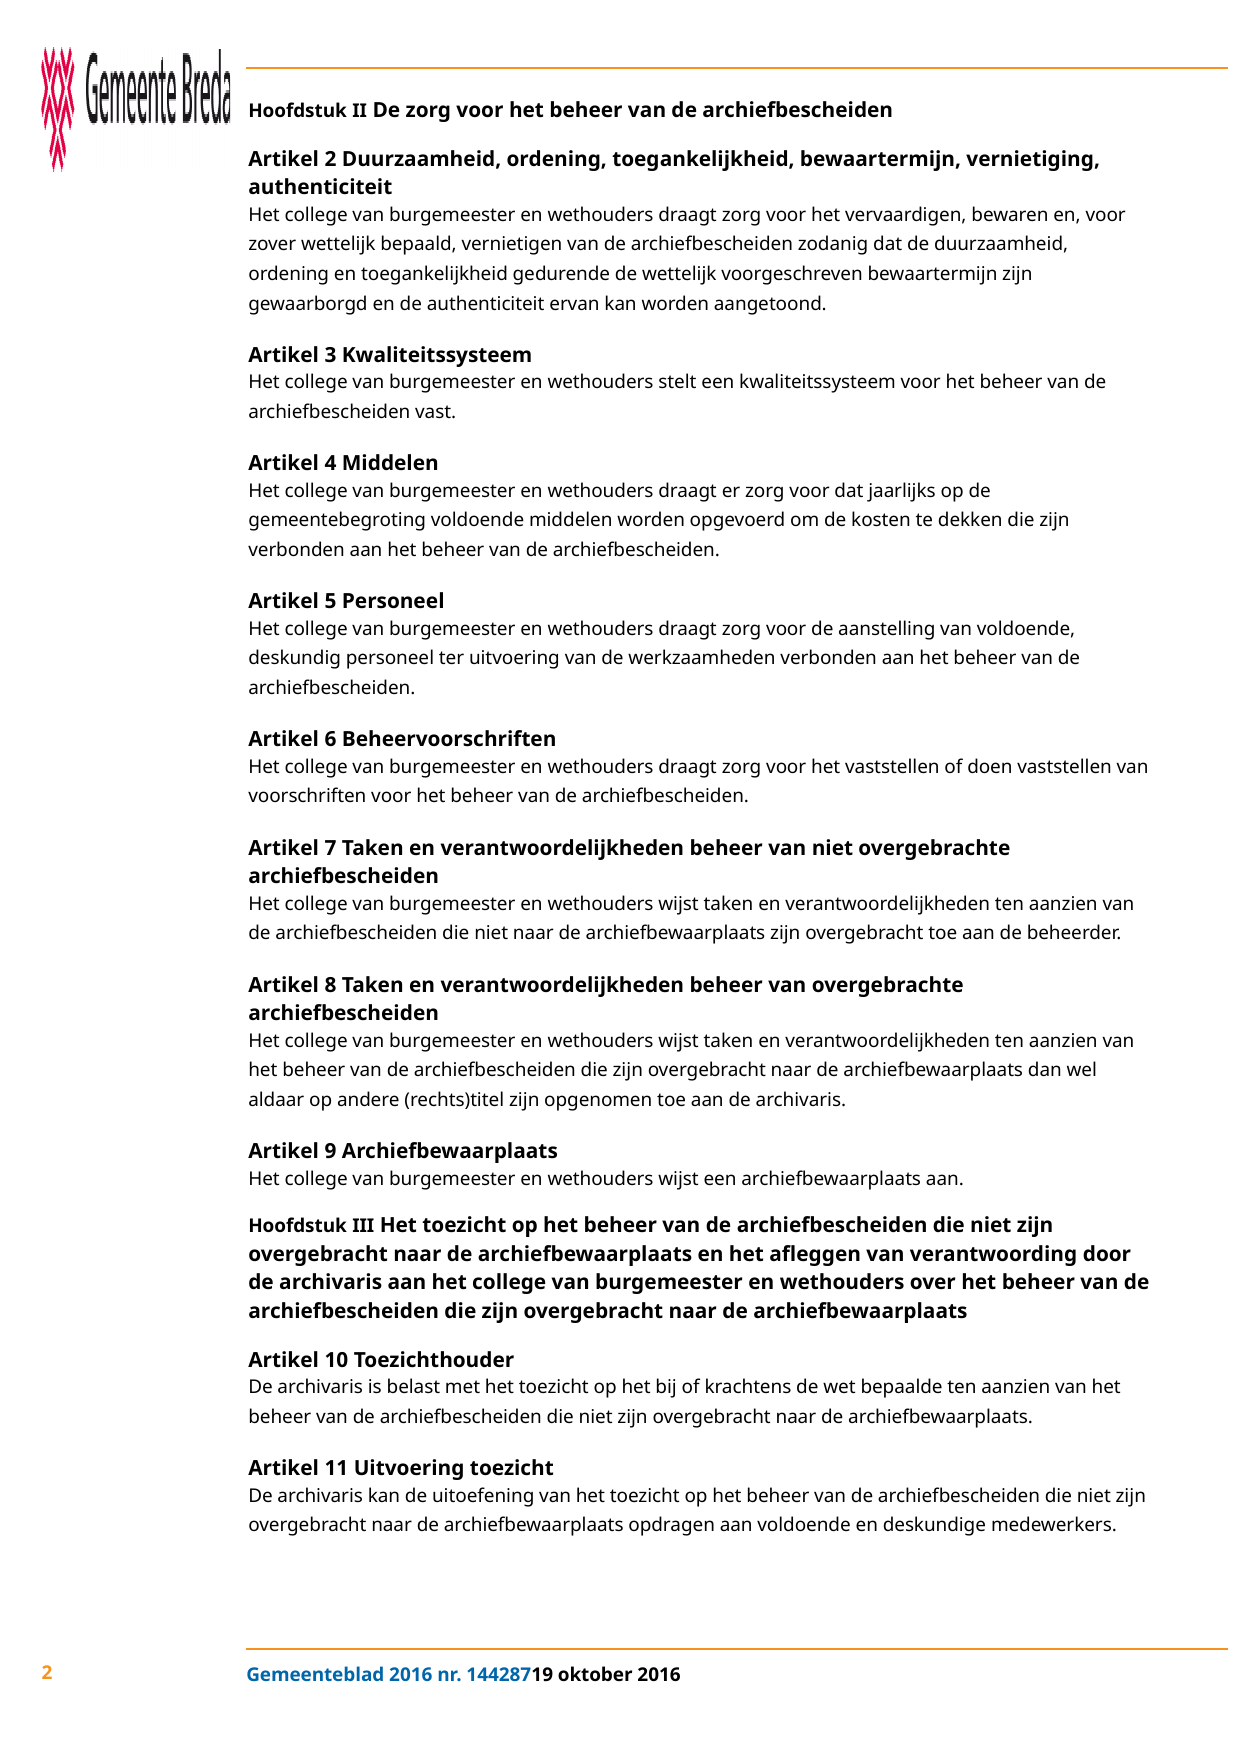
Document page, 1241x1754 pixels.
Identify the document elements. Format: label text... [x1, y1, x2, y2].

text Artikel 8 Taken en verantwoordelijkheden beheer van overgebrachte archiefbescheiden [248, 970, 1152, 1027]
text Artikel 3 Kwaliteitssysteem [248, 340, 1152, 368]
text Het college van burgemeester en wethouders draagt zorg voor het vervaardigen, bewaren en, voor zover wettelijk bepaald, vernietigen van de archiefbescheiden zodanig dat de duurzaamheid, ordening en toegankelijkheid gedurende de wettelijk voorgeschreven bewaartermijn zijn gewaarborgd en de authenticiteit ervan kan worden aangetoond. [248, 201, 1152, 315]
text De archivaris kan de uitoefening van het toezicht op het beheer van de archiefbescheiden die niet zijn overgebracht naar de archiefbewaarplaats opdragen aan voldoende en deskundige medewerkers. [248, 1482, 1152, 1537]
text Artikel 4 Middelen [248, 448, 1152, 477]
text Artikel 10 Toezichthouder [248, 1345, 1152, 1373]
text Artikel 9 Archiefbewaarplaats [248, 1136, 1152, 1165]
text Het college van burgemeester en wethouders stelt een kwaliteitssysteem voor het beheer van de archiefbescheiden vast. [248, 368, 1152, 424]
text Het college van burgemeester en wethouders draagt zorg voor het vaststellen of doen vaststellen van voorschriften voor het beheer van de archiefbescheiden. [248, 753, 1152, 808]
text Hoofdstuk III Het toezicht op het beheer van de archiefbescheiden die niet zijn overgebracht naar de archiefbewaarplaats en het afleggen van verantwoording door de archivaris aan het college van burgemeester en wethouders over het beheer van de archiefbescheiden die zijn overgebracht naar de archiefbewaarplaats [248, 1210, 1152, 1324]
text Hoofdstuk II De zorg voor het beheer van de archiefbescheiden [248, 95, 1152, 123]
text Het college van burgemeester en wethouders draagt zorg voor de aanstelling van voldoende, deskundig personeel ter uitvoering van de werkzaamheden verbonden aan het beheer van de archiefbescheiden. [248, 615, 1152, 700]
text Artikel 6 Beheervoorschriften [248, 724, 1152, 753]
text Artikel 7 Taken en verantwoordelijkheden beheer van niet overgebrachte archiefbescheiden [248, 833, 1152, 890]
text Het college van burgemeester en wethouders wijst taken en verantwoordelijkheden ten aanzien van de archiefbescheiden die niet naar de archiefbewaarplaats zijn overgebracht toe aan de beheerder. [248, 890, 1152, 945]
text De archivaris is belast met het toezicht op het bij of krachtens de wet bepaalde ten aanzien van het beheer van de archiefbescheiden die niet zijn overgebracht naar de archiefbewaarplaats. [248, 1373, 1152, 1429]
text Artikel 5 Personeel [248, 587, 1152, 615]
text Het college van burgemeester en wethouders draagt er zorg voor dat jaarlijks op de gemeentebegroting voldoende middelen worden opgevoerd om de kosten te dekken die zijn verbonden aan het beheer van de archiefbescheiden. [248, 477, 1152, 562]
picture [41, 47, 231, 172]
text Artikel 11 Uitvoering toezicht [248, 1453, 1152, 1482]
text Artikel 2 Duurzaamheid, ordening, toegankelijkheid, bewaartermijn, vernietiging, authenticiteit [248, 144, 1152, 201]
text Het college van burgemeester en wethouders wijst een archiefbewaarplaats aan. [248, 1165, 1152, 1191]
text Het college van burgemeester en wethouders wijst taken en verantwoordelijkheden ten aanzien van het beheer van de archiefbescheiden die zijn overgebracht naar de archiefbewaarplaats dan wel aldaar op andere (rechts)titel zijn opgenomen toe aan de archivaris. [248, 1027, 1152, 1112]
